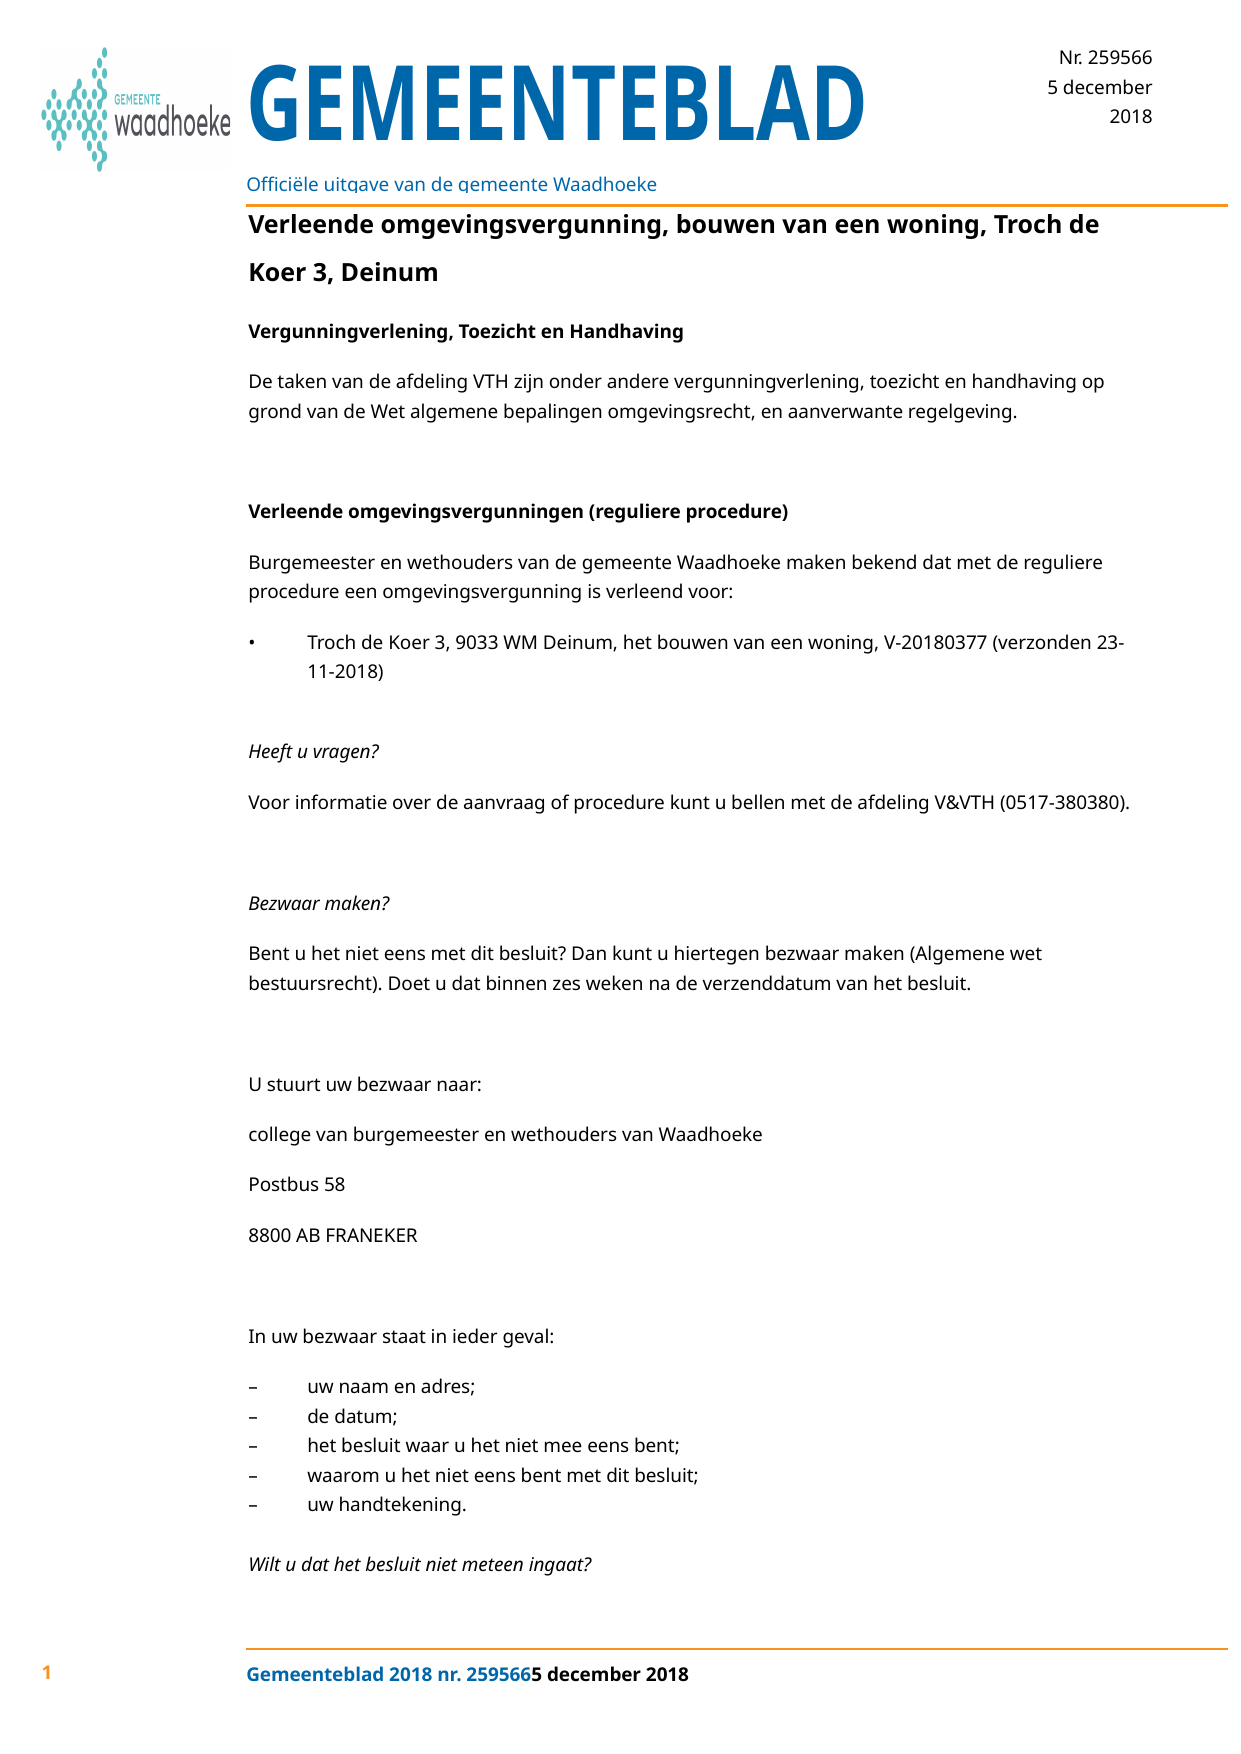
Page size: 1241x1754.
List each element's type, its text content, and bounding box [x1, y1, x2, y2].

text Bent u het niet eens met dit besluit? Dan kunt u hiertegen bezwaar maken (Algemene wet bestuursrecht). Doet u dat binnen zes weken na de verzenddatum van het besluit. [248, 940, 1152, 996]
list waarom u het niet eens bent met dit besluit; [248, 1462, 1152, 1488]
picture [41, 47, 231, 172]
list het besluit waar u het niet mee eens bent; [248, 1432, 1152, 1458]
text 8800 AB FRANEKER [248, 1222, 1152, 1248]
text Voor informatie over de aanvraag of procedure kunt u bellen met de afdeling V&VTH (0517-380380). [248, 789, 1152, 815]
list uw naam en adres; [248, 1373, 1152, 1399]
list uw handtekening. [248, 1492, 1152, 1517]
text U stuurt uw bezwaar naar: [248, 1071, 1152, 1097]
text Heeft u vragen? [248, 739, 1152, 764]
text Burgemeester en wethouders van de gemeente Waadhoeke maken bekend dat met de reguliere procedure een omgevingsvergunning is verleend voor: [248, 549, 1152, 604]
text college van burgemeester en wethouders van Waadhoeke [248, 1121, 1152, 1147]
text Verleende omgevingsvergunningen (reguliere procedure) [248, 499, 1152, 524]
list de datum; [248, 1403, 1152, 1429]
text Wilt u dat het besluit niet meteen ingaat? [248, 1551, 1152, 1577]
text Vergunningverlening, Toezicht en Handhaving [248, 318, 1152, 344]
text Verleende omgevingsvergunning, bouwen van een woning, Troch de Koer 3, Deinum [248, 207, 1152, 288]
text De taken van de afdeling VTH zijn onder andere vergunningverlening, toezicht en handhaving op grond van de Wet algemene bepalingen omgevingsrecht, en aanverwante regelgeving. [248, 368, 1152, 424]
text Postbus 58 [248, 1172, 1152, 1197]
list Troch de Koer 3, 9033 WM Deinum, het bouwen van een woning, V-20180377 (verzonden 23-11-2018) [248, 629, 1152, 684]
text Bezwaar maken? [248, 890, 1152, 916]
text In uw bezwaar staat in ieder geval: [248, 1323, 1152, 1349]
